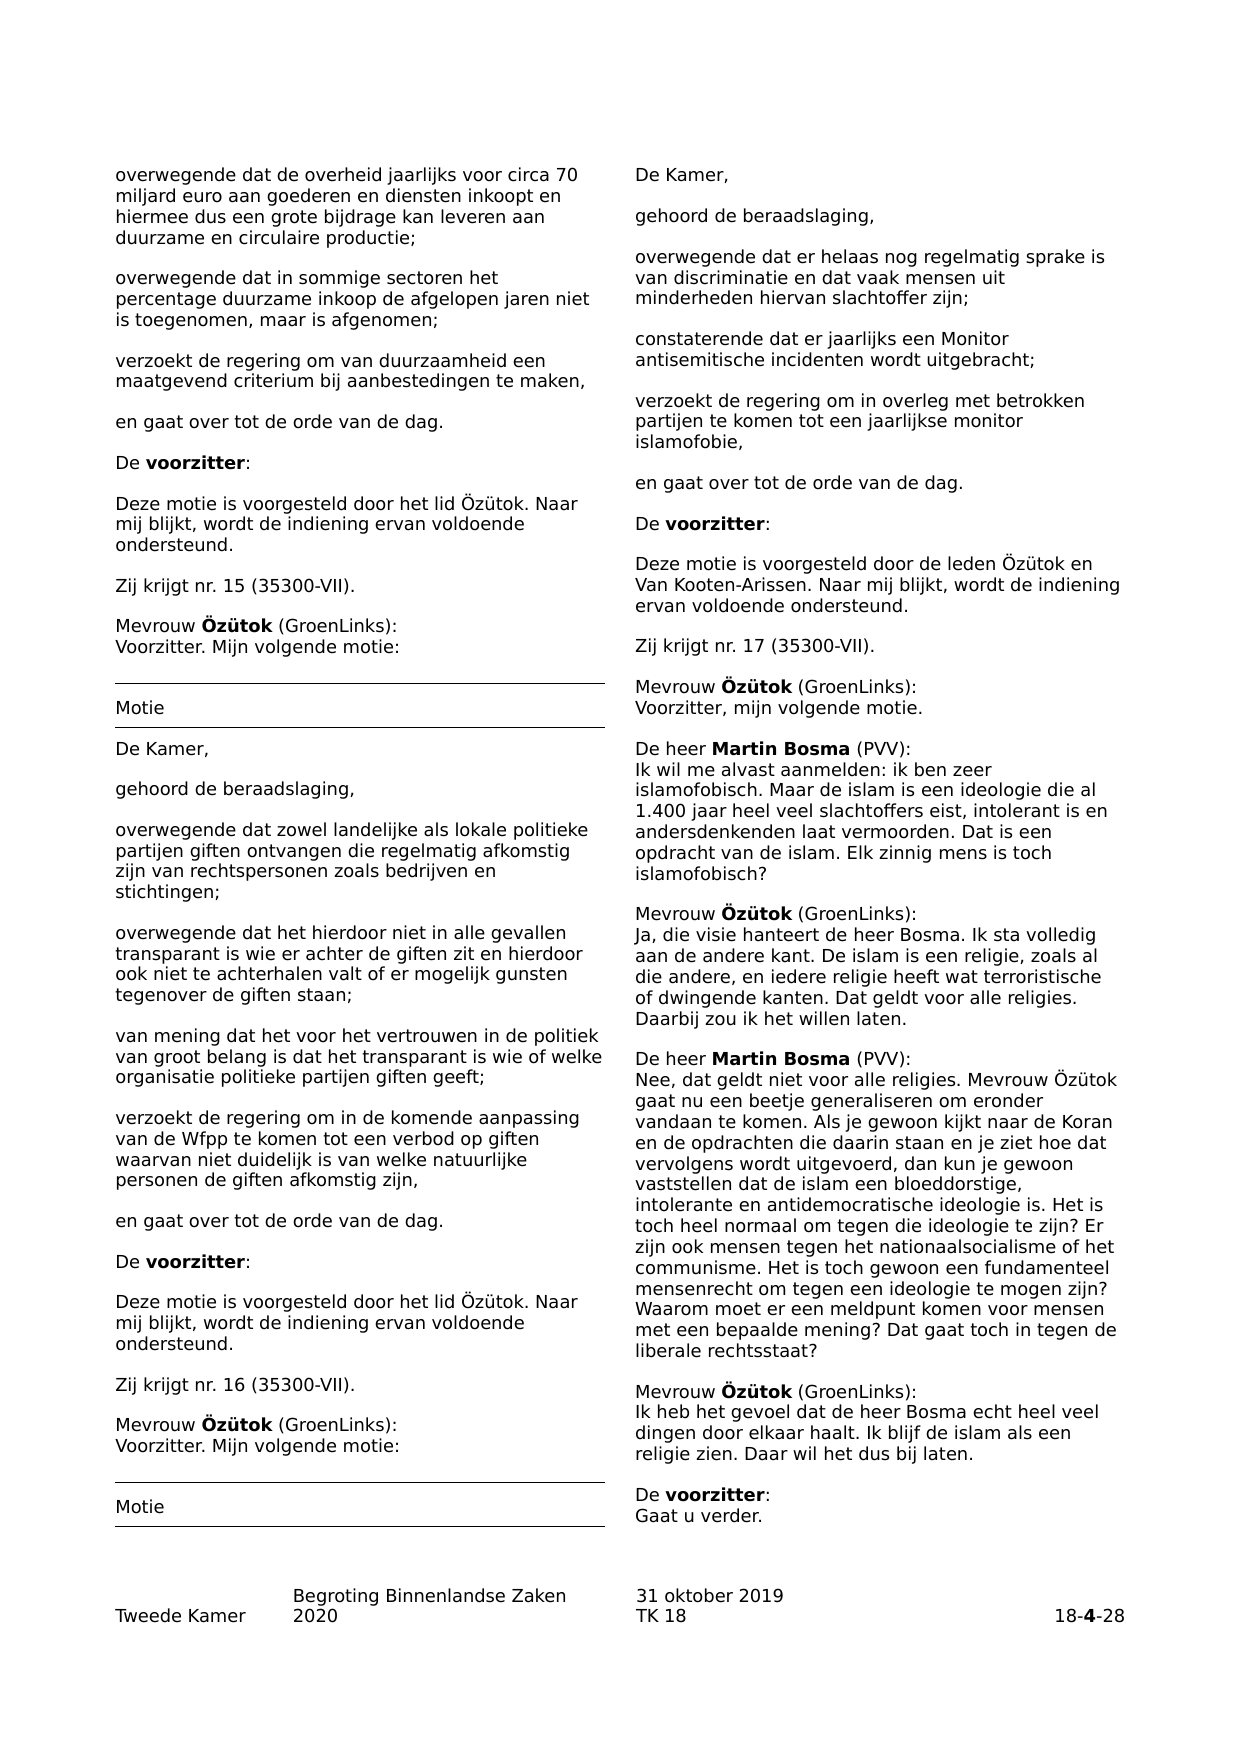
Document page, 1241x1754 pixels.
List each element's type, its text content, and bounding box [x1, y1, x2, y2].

text Voorzitter. Mijn volgende motie: [115, 637, 605, 658]
text De voorzitter: [635, 513, 1125, 534]
text Voorzitter. Mijn volgende motie: [115, 1436, 605, 1457]
text Ik wil me alvast aanmelden: ik ben zeer islamofobisch. Maar de islam is een ideologie die al 1.400 jaar heel veel slachtoffers eist, intolerant is en andersdenkenden laat vermoorden. Dat is een opdracht van de islam. Elk zinnig mens is toch islamofobisch? [635, 759, 1125, 884]
text Zij krijgt nr. 17 (35300-VII). [635, 636, 1125, 657]
text Motie [115, 1497, 605, 1517]
text Ja, die visie hanteert de heer Bosma. Ik sta volledig aan de andere kant. De islam is een religie, zoals al die andere, en iedere religie heeft wat terroristische of dwingende kanten. Dat geldt voor alle religies. Daarbij zou ik het willen laten. [635, 925, 1125, 1029]
text overwegende dat er helaas nog regelmatig sprake is van discriminatie en dat vaak mensen uit minderheden hiervan slachtoffer zijn; [635, 247, 1125, 309]
text Deze motie is voorgesteld door het lid Özütok. Naar mij blijkt, wordt de indiening ervan voldoende ondersteund. [115, 493, 605, 556]
text Motie [115, 698, 605, 718]
text gehoord de beraadslaging, [635, 206, 1125, 227]
text De voorzitter: [115, 453, 605, 473]
text Mevrouw Özütok (GroenLinks): [635, 1382, 1125, 1402]
text De voorzitter: [635, 1485, 1125, 1506]
text Mevrouw Özütok (GroenLinks): [115, 1415, 605, 1436]
text Zij krijgt nr. 15 (35300-VII). [115, 576, 605, 596]
text De heer Martin Bosma (PVV): [635, 1049, 1125, 1070]
text verzoekt de regering om in overleg met betrokken partijen te komen tot een jaarlijkse monitor islamofobie, [635, 390, 1125, 453]
text Ik heb het gevoel dat de heer Bosma echt heel veel dingen door elkaar haalt. Ik blijf de islam als een religie zien. Daar wil het dus bij laten. [635, 1402, 1125, 1465]
text Nee, dat geldt niet voor alle religies. Mevrouw Özütok gaat nu een beetje generaliseren om eronder vandaan te komen. Als je gewoon kijkt naar de Koran en de opdrachten die daarin staan en je ziet hoe dat vervolgens wordt uitgevoerd, dan kun je gewoon vaststellen dat de islam een bloeddorstige, intolerante en antidemocratische ideologie is. Het is toch heel normaal om tegen die ideologie te zijn? Er zijn ook mensen tegen het nationaalsocialisme of het communisme. Het is toch gewoon een fundamenteel mensenrecht om tegen een ideologie te mogen zijn? Waarom moet er een meldpunt komen voor mensen met een bepaalde mening? Dat gaat toch in tegen de liberale rechtsstaat? [635, 1070, 1125, 1362]
text verzoekt de regering om in de komende aanpassing van de Wfpp te komen tot een verbod op giften waarvan niet duidelijk is van welke natuurlijke personen de giften afkomstig zijn, [115, 1108, 605, 1191]
text De heer Martin Bosma (PVV): [635, 738, 1125, 759]
text overwegende dat de overheid jaarlijks voor circa 70 miljard euro aan goederen en diensten inkoopt en hiermee dus een grote bijdrage kan leveren aan duurzame en circulaire productie; [115, 165, 605, 248]
text Deze motie is voorgesteld door de leden Özütok en Van Kooten-Arissen. Naar mij blijkt, wordt de indiening ervan voldoende ondersteund. [635, 554, 1125, 616]
text Gaat u verder. [635, 1506, 1125, 1526]
text constaterende dat er jaarlijks een Monitor antisemitische incidenten wordt uitgebracht; [635, 329, 1125, 370]
text en gaat over tot de orde van de dag. [115, 1211, 605, 1232]
text De voorzitter: [115, 1252, 605, 1272]
text overwegende dat het hierdoor niet in alle gevallen transparant is wie er achter de giften zit en hierdoor ook niet te achterhalen valt of er mogelijk gunsten tegenover de giften staan; [115, 923, 605, 1006]
text Mevrouw Özütok (GroenLinks): [635, 904, 1125, 925]
text Mevrouw Özütok (GroenLinks): [115, 616, 605, 637]
text en gaat over tot de orde van de dag. [635, 473, 1125, 493]
text Zij krijgt nr. 16 (35300-VII). [115, 1374, 605, 1395]
text Voorzitter, mijn volgende motie. [635, 698, 1125, 718]
text Mevrouw Özütok (GroenLinks): [635, 677, 1125, 698]
text overwegende dat zowel landelijke als lokale politieke partijen giften ontvangen die regelmatig afkomstig zijn van rechtspersonen zoals bedrijven en stichtingen; [115, 820, 605, 903]
text De Kamer, [115, 738, 605, 759]
text gehoord de beraadslaging, [115, 779, 605, 800]
text en gaat over tot de orde van de dag. [115, 412, 605, 433]
text van mening dat het voor het vertrouwen in de politiek van groot belang is dat het transparant is wie of welke organisatie politieke partijen giften geeft; [115, 1026, 605, 1088]
text overwegende dat in sommige sectoren het percentage duurzame inkoop de afgelopen jaren niet is toegenomen, maar is afgenomen; [115, 268, 605, 330]
text De Kamer, [635, 165, 1125, 186]
text verzoekt de regering om van duurzaamheid een maatgevend criterium bij aanbestedingen te maken, [115, 350, 605, 392]
text Deze motie is voorgesteld door het lid Özütok. Naar mij blijkt, wordt de indiening ervan voldoende ondersteund. [115, 1292, 605, 1354]
